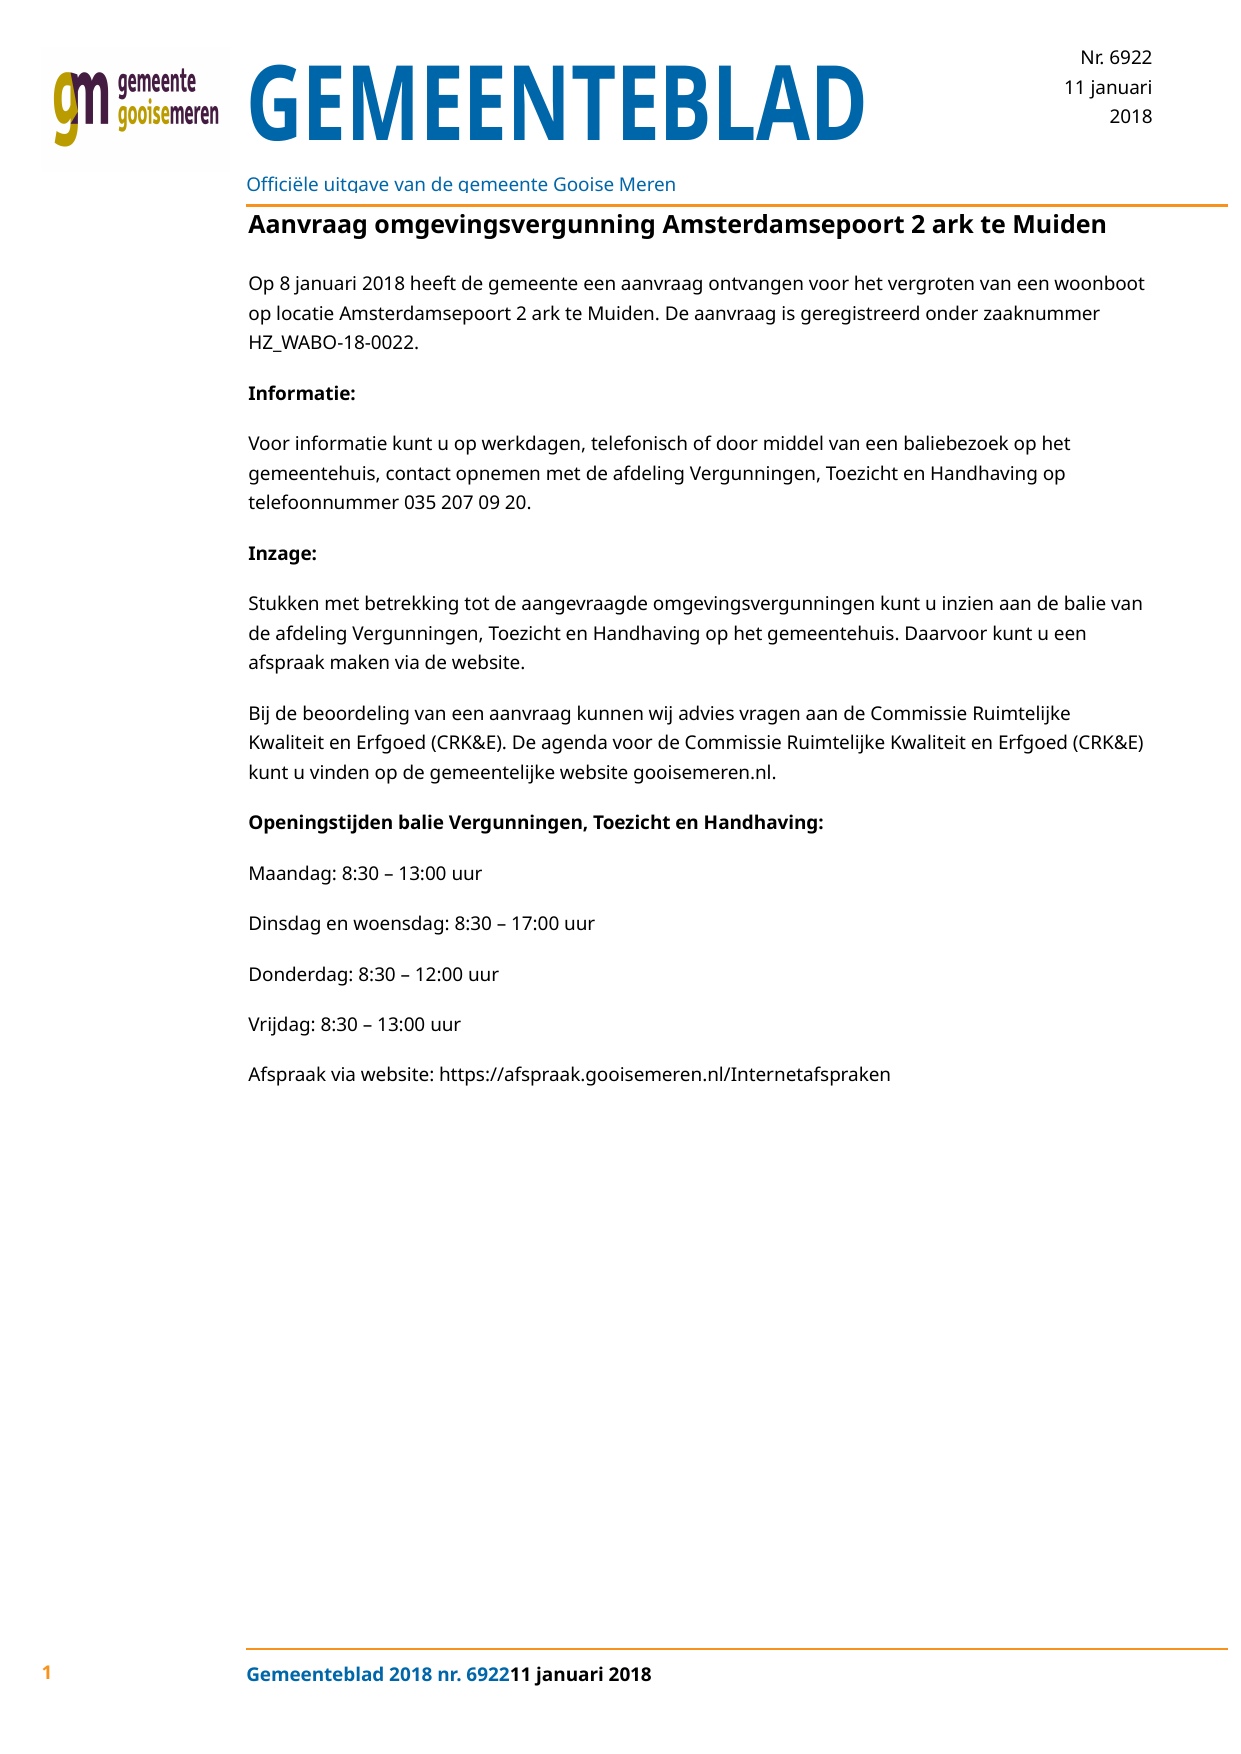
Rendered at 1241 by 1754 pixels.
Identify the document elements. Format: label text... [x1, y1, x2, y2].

text Op 8 januari 2018 heeft de gemeente een aanvraag ontvangen voor het vergroten van een woonboot op locatie Amsterdamsepoort 2 ark te Muiden. De aanvraag is geregistreerd onder zaaknummer HZ_WABO-18-0022. [248, 270, 1152, 355]
text Stukken met betrekking tot de aangevraagde omgevingsvergunningen kunt u inzien aan de balie van de afdeling Vergunningen, Toezicht en Handhaving op het gemeentehuis. Daarvoor kunt u een afspraak maken via de website. [248, 590, 1152, 675]
text Afspraak via website: https://afspraak.gooisemeren.nl/Internetafspraken [248, 1062, 1152, 1087]
text Donderdag: 8:30 – 12:00 uur [248, 961, 1152, 986]
picture [41, 47, 231, 172]
text Vrijdag: 8:30 – 13:00 uur [248, 1011, 1152, 1037]
text Dinsdag en woensdag: 8:30 – 17:00 uur [248, 910, 1152, 936]
text Aanvraag omgevingsvergunning Amsterdamsepoort 2 ark te Muiden [248, 207, 1152, 241]
text Voor informatie kunt u op werkdagen, telefonisch of door middel van een baliebezoek op het gemeentehuis, contact opnemen met de afdeling Vergunningen, Toezicht en Handhaving op telefoonnummer 035 207 09 20. [248, 430, 1152, 515]
text Maandag: 8:30 – 13:00 uur [248, 860, 1152, 886]
text Openingstijden balie Vergunningen, Toezicht en Handhaving: [248, 809, 1152, 835]
text Informatie: [248, 380, 1152, 406]
text Inzage: [248, 540, 1152, 566]
text Bij de beoordeling van een aanvraag kunnen wij advies vragen aan de Commissie Ruimtelijke Kwaliteit en Erfgoed (CRK&E). De agenda voor de Commissie Ruimtelijke Kwaliteit en Erfgoed (CRK&E) kunt u vinden op de gemeentelijke website gooisemeren.nl. [248, 700, 1152, 785]
